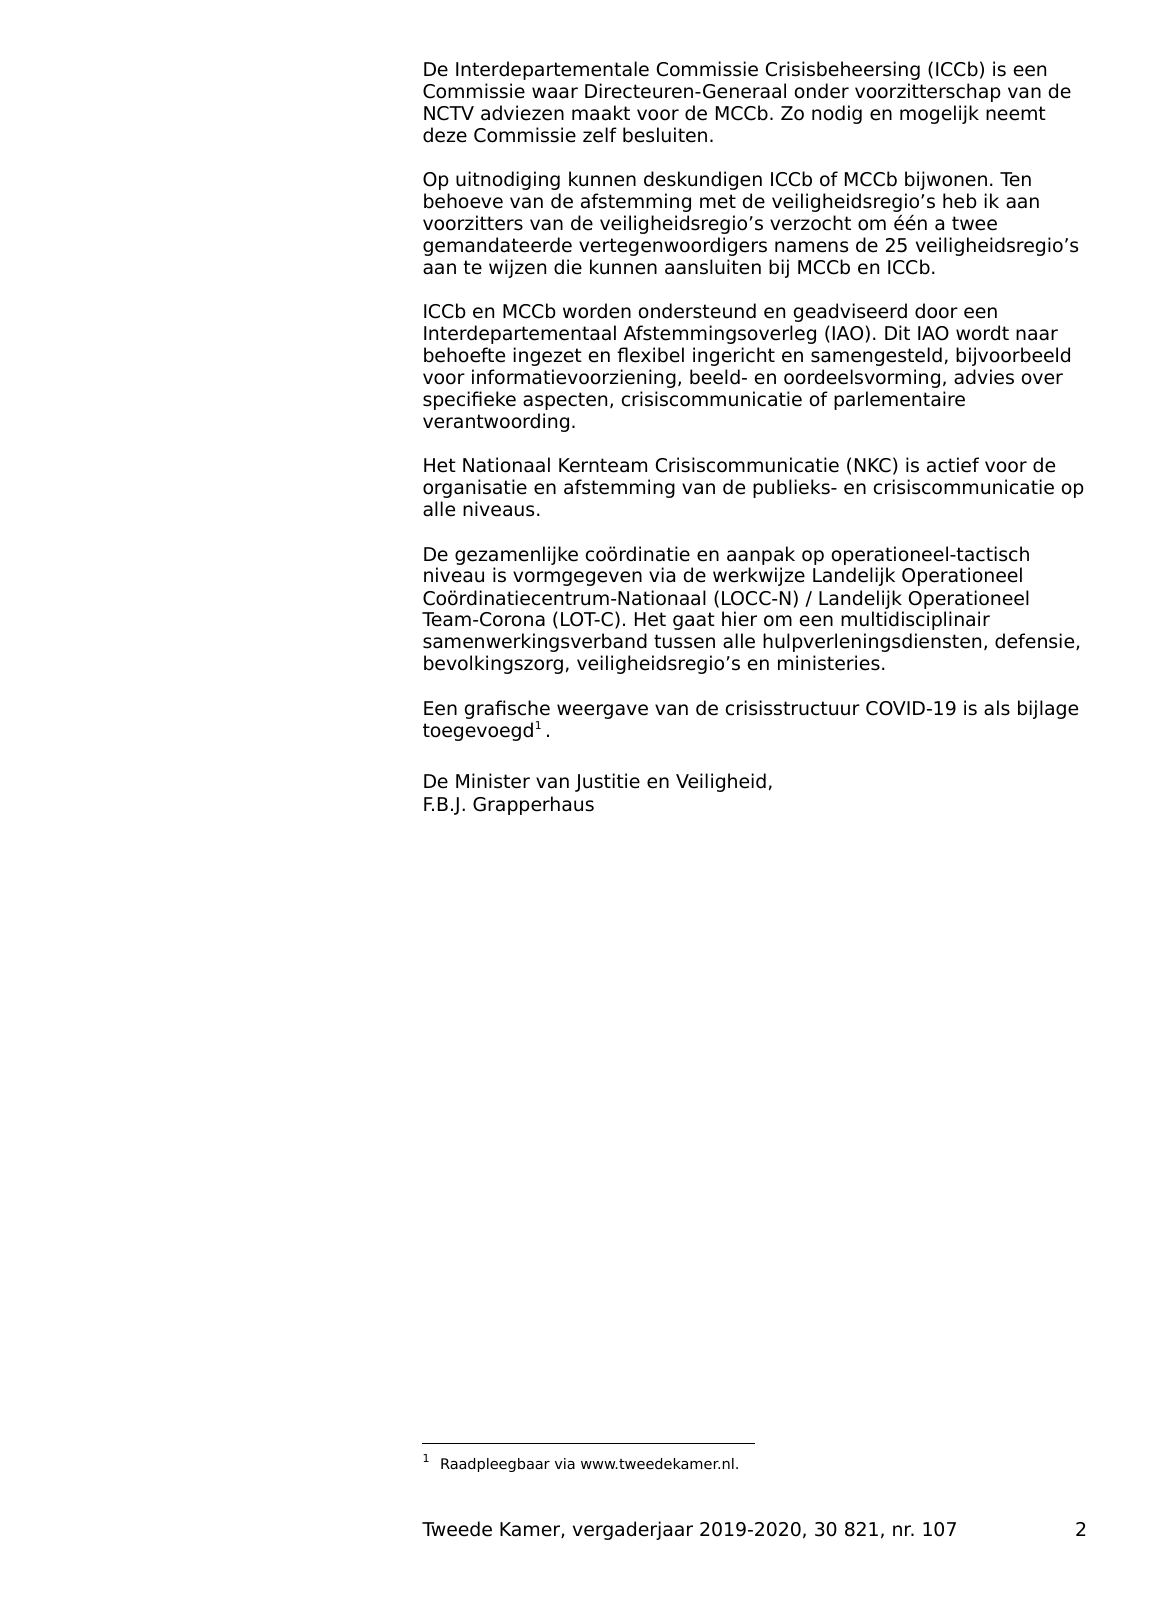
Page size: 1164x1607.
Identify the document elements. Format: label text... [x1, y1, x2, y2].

text Op uitnodiging kunnen deskundigen ICCb of MCCb bijwonen. Ten behoeve van de afstemming met de veiligheidsregio’s heb ik aan voorzitters van de veiligheidsregio’s verzocht om één a twee gemandateerde vertegenwoordigers namens de 25 veiligheidsregio’s aan te wijzen die kunnen aansluiten bij MCCb en ICCb. [422, 169, 1087, 279]
text Het Nationaal Kernteam Crisiscommunicatie (NKC) is actief voor de organisatie en afstemming van de publieks- en crisiscommunicatie op alle niveaus. [422, 455, 1087, 521]
text De gezamenlijke coördinatie en aanpak op operationeel-tactisch niveau is vormgegeven via de werkwijze Landelijk Operationeel Coördinatiecentrum-Nationaal (LOCC-N) / Landelijk Operationeel Team-Corona (LOT-C). Het gaat hier om een multidisciplinair samenwerkingsverband tussen alle hulpverleningsdiensten, defensie, bevolkingszorg, veiligheidsregio’s en ministeries. [422, 543, 1087, 675]
text Raadpleegbaar via www.tweedekamer.nl. [422, 1452, 1087, 1474]
text De Interdepartementale Commissie Crisisbeheersing (ICCb) is een Commissie waar Directeuren-Generaal onder voorzitterschap van de NCTV adviezen maakt voor de MCCb. Zo nodig en mogelijk neemt deze Commissie zelf besluiten. [422, 59, 1087, 147]
text Een grafische weergave van de crisisstructuur COVID-19 is als bijlage toegevoegd. [422, 697, 1087, 741]
text De Minister van Justitie en Veiligheid, F.B.J. Grapperhaus [422, 771, 1087, 815]
text ICCb en MCCb worden ondersteund en geadviseerd door een Interdepartementaal Afstemmingsoverleg (IAO). Dit IAO wordt naar behoefte ingezet en flexibel ingericht en samengesteld, bijvoorbeeld voor informatievoorziening, beeld- en oordeelsvorming, advies over specifieke aspecten, crisiscommunicatie of parlementaire verantwoording. [422, 301, 1087, 433]
